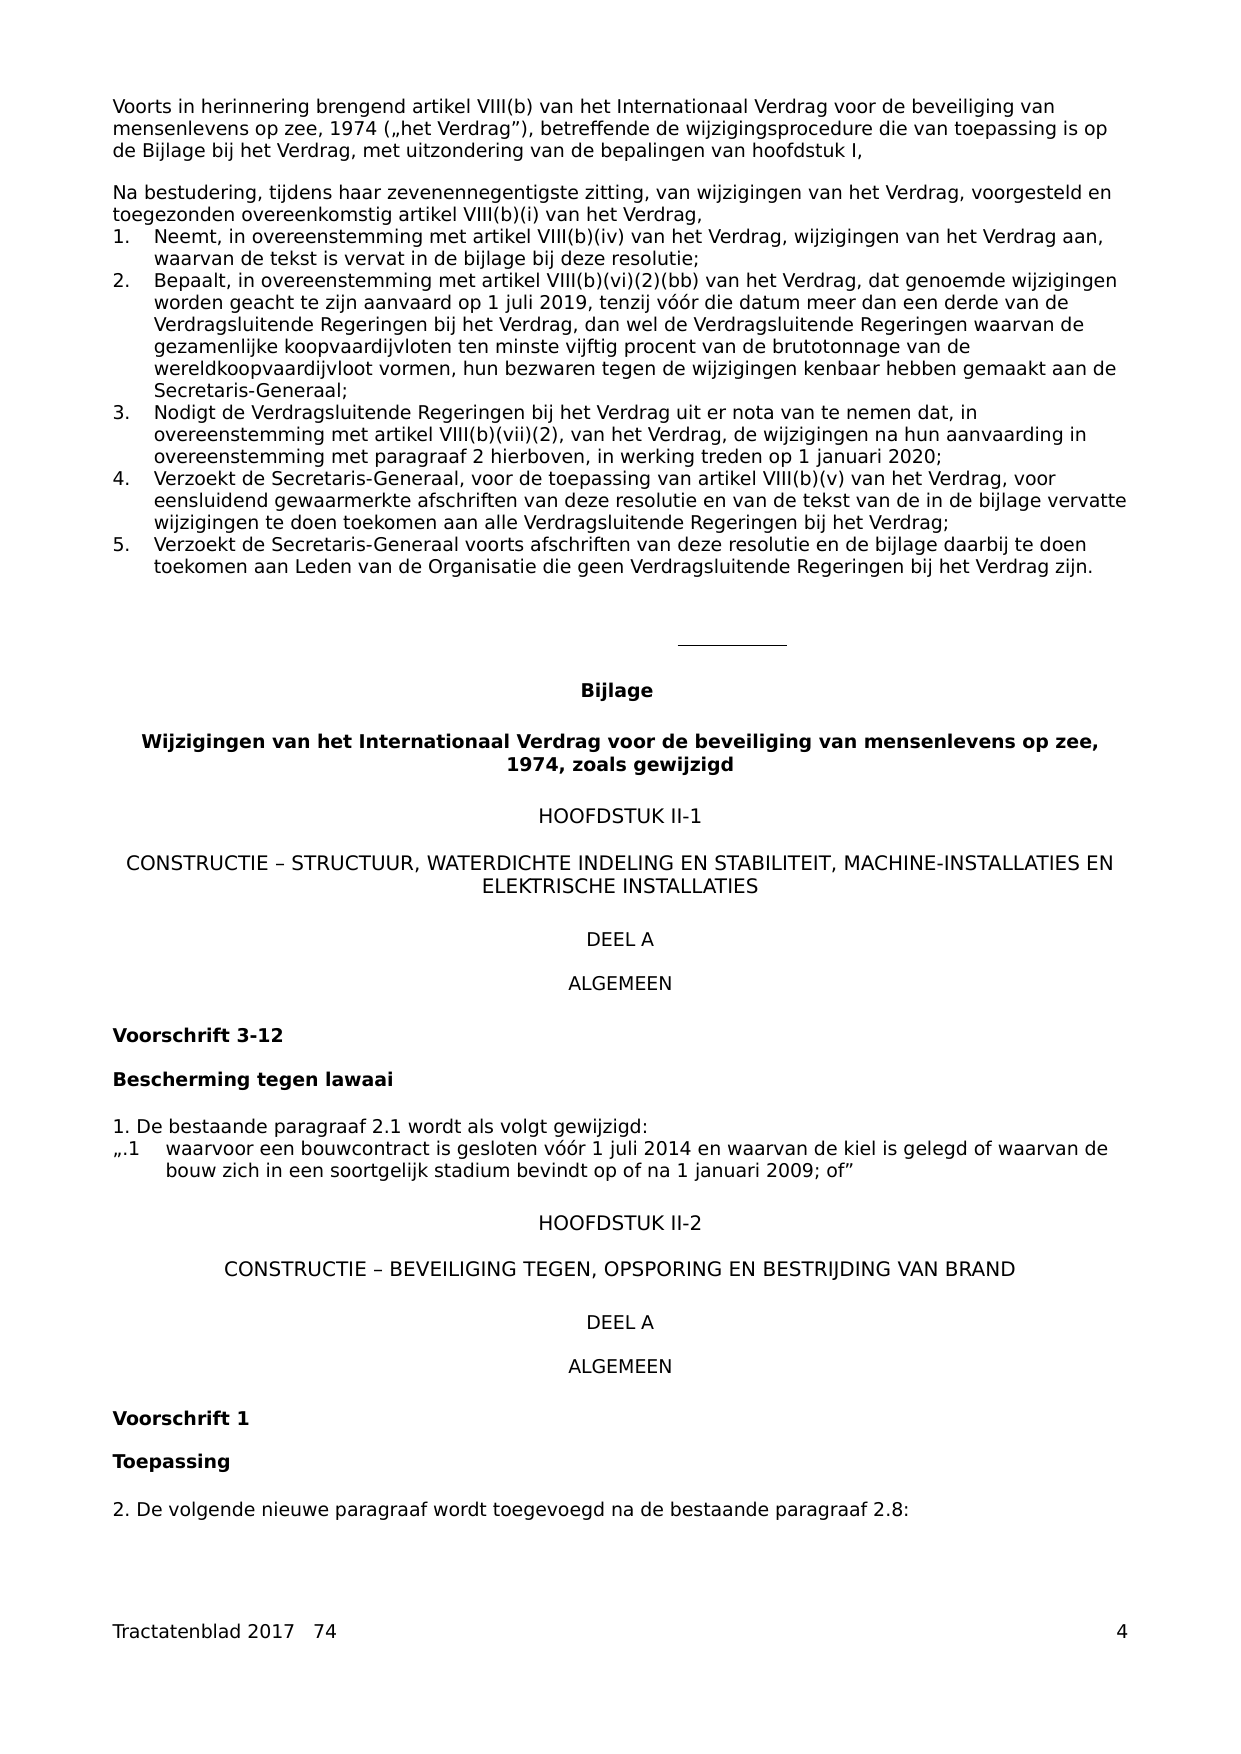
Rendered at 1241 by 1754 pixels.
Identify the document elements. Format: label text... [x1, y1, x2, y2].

subtitle DEEL A ALGEMEEN [112, 1312, 1128, 1377]
subtitle HOOFDSTUK II-2 CONSTRUCTIE – BEVEILIGING TEGEN, OPSPORING EN BESTRIJDING VAN BRAND [112, 1212, 1128, 1282]
subtitle Voorschrift 1 Toepassing [112, 1407, 1128, 1473]
subtitle DEEL A ALGEMEEN [112, 929, 1128, 995]
text „.1 waarvoor een bouwcontract is gesloten vóór 1 juli 2014 en waarvan de kiel is gelegd of waarvan de bouw zich in een soortgelijk stadium bevindt op of na 1 januari 2009; of” [112, 1138, 1128, 1182]
text 1. De bestaande paragraaf 2.1 wordt als volgt gewijzigd: [112, 1116, 1128, 1138]
text 3. Nodigt de Verdragsluitende Regeringen bij het Verdrag uit er nota van te nemen dat, in overeenstemming met artikel VIII(b)(vii)(2), van het Verdrag, de wijzigingen na hun aanvaarding in overeenstemming met paragraaf 2 hierboven, in werking treden op 1 januari 2020; [112, 402, 1128, 468]
subtitle Voorschrift 3-12 Bescherming tegen lawaai [112, 1025, 1128, 1091]
text 4. Verzoekt de Secretaris-Generaal, voor de toepassing van artikel VIII(b)(v) van het Verdrag, voor eensluidend gewaarmerkte afschriften van deze resolutie en van de tekst van de in de bijlage vervatte wijzigingen te doen toekomen aan alle Verdragsluitende Regeringen bij het Verdrag; [112, 468, 1128, 533]
text Voorts in herinnering brengend artikel VIII(b) van het Internationaal Verdrag voor de beveiliging van mensenlevens op zee, 1974 („het Verdrag”), betreffende de wijzigingsprocedure die van toepassing is op de Bijlage bij het Verdrag, met uitzondering van de bepalingen van hoofdstuk I, [112, 96, 1128, 162]
subtitle Wijzigingen van het Internationaal Verdrag voor de beveiliging van mensenlevens op zee, 1974, zoals gewijzigd [112, 731, 1128, 775]
text 2. De volgende nieuwe paragraaf wordt toegevoegd na de bestaande paragraaf 2.8: [112, 1498, 1128, 1520]
text 1. Neemt, in overeenstemming met artikel VIII(b)(iv) van het Verdrag, wijzigingen van het Verdrag aan, waarvan de tekst is vervat in de bijlage bij deze resolutie; [112, 226, 1128, 270]
text 5. Verzoekt de Secretaris-Generaal voorts afschriften van deze resolutie en de bijlage daarbij te doen toekomen aan Leden van de Organisatie die geen Verdragsluitende Regeringen bij het Verdrag zijn. [112, 533, 1128, 577]
subtitle HOOFDSTUK II-1 CONSTRUCTIE – STRUCTUUR, WATERDICHTE INDELING EN STABILITEIT, MACHINE-INSTALLATIES EN ELEKTRISCHE INSTALLATIES [112, 805, 1128, 899]
subtitle Bijlage [112, 679, 1128, 701]
text Na bestudering, tijdens haar zevenennegentigste zitting, van wijzigingen van het Verdrag, voorgesteld en toegezonden overeenkomstig artikel VIII(b)(i) van het Verdrag, [112, 182, 1128, 226]
text 2. Bepaalt, in overeenstemming met artikel VIII(b)(vi)(2)(bb) van het Verdrag, dat genoemde wijzigingen worden geacht te zijn aanvaard op 1 juli 2019, tenzij vóór die datum meer dan een derde van de Verdragsluitende Regeringen bij het Verdrag, dan wel de Verdragsluitende Regeringen waarvan de gezamenlijke koopvaardijvloten ten minste vijftig procent van de brutotonnage van de wereldkoopvaardijvloot vormen, hun bezwaren tegen de wijzigingen kenbaar hebben gemaakt aan de Secretaris-Generaal; [112, 270, 1128, 402]
